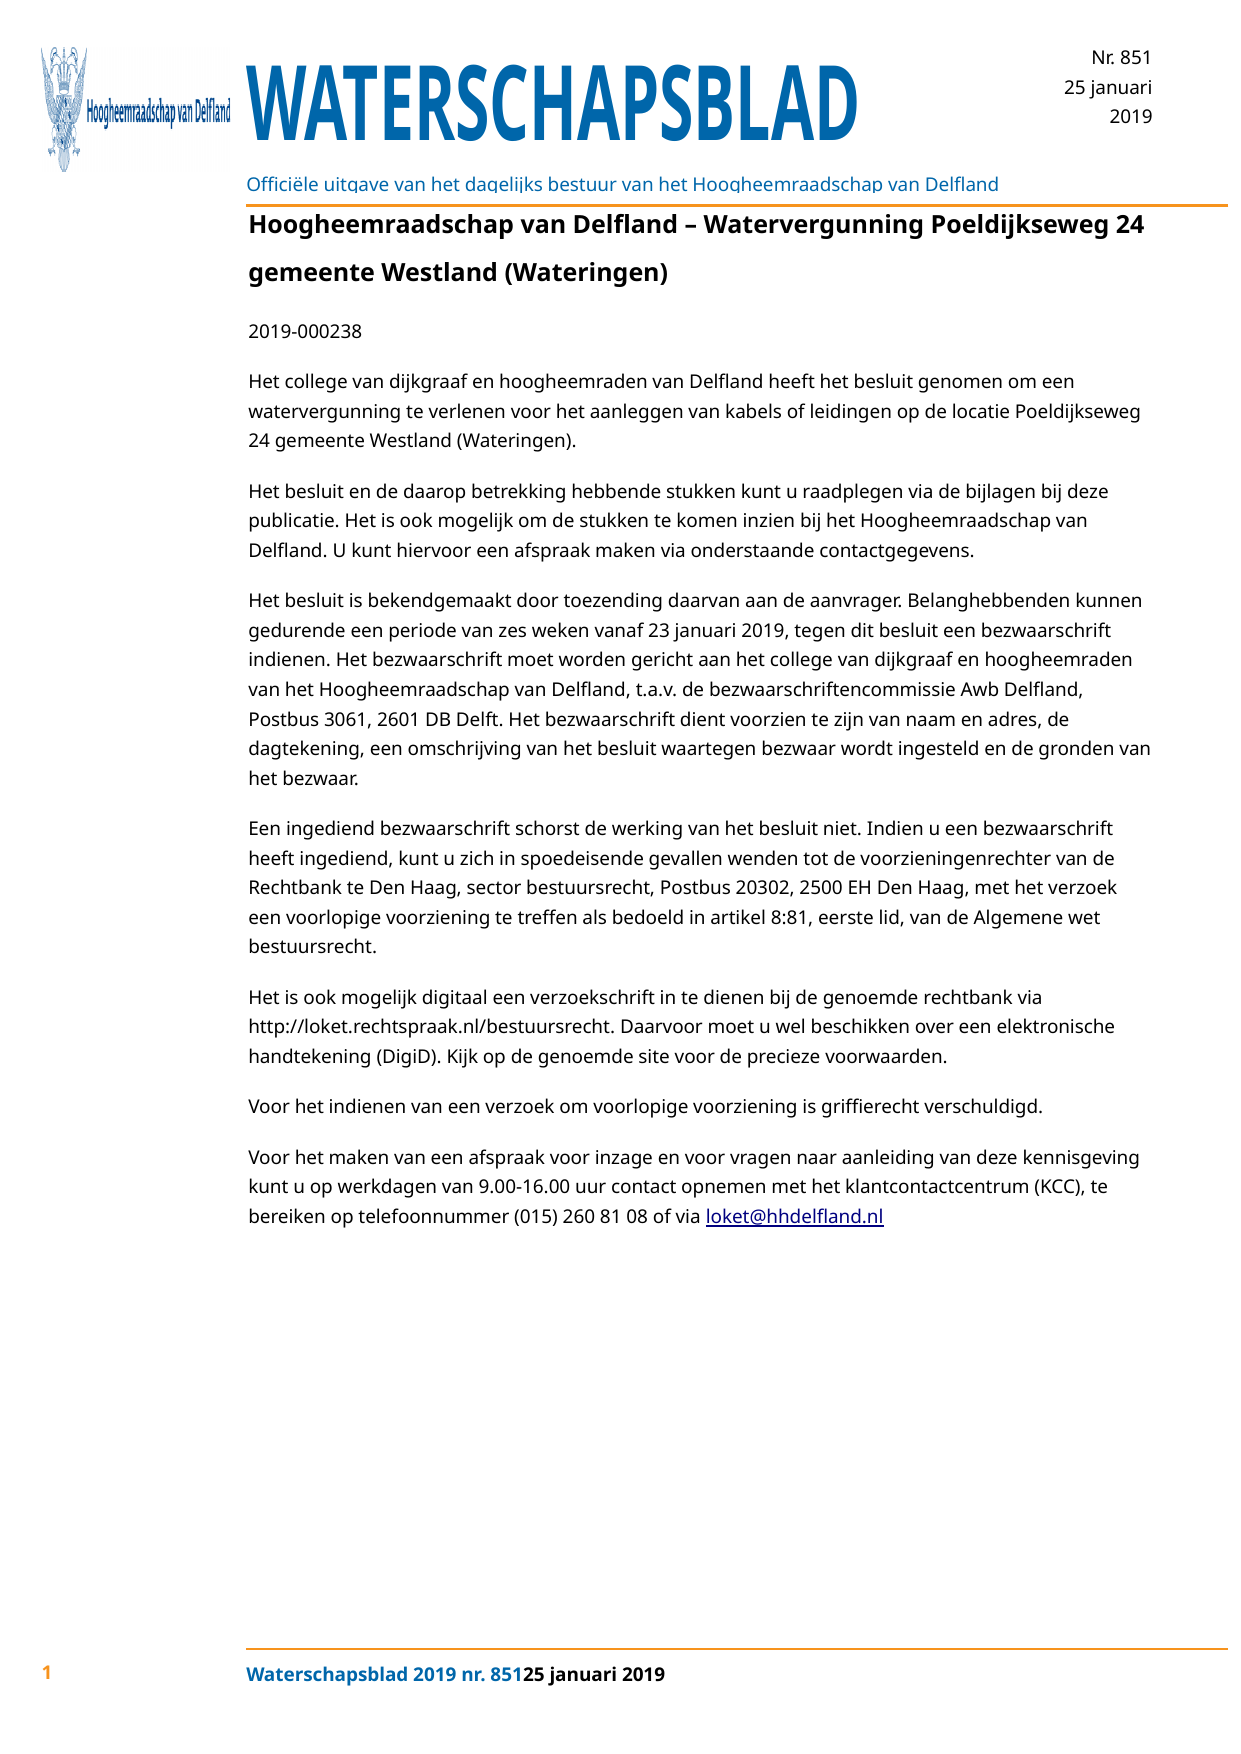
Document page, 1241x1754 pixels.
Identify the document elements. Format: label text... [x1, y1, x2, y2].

text Een ingediend bezwaarschrift schorst de werking van het besluit niet. Indien u een bezwaarschrift heeft ingediend, kunt u zich in spoedeisende gevallen wenden tot de voorzieningenrechter van de Rechtbank te Den Haag, sector bestuursrecht, Postbus 20302, 2500 EH Den Haag, met het verzoek een voorlopige voorziening te treffen als bedoeld in artikel 8:81, eerste lid, van de Algemene wet bestuursrecht. [248, 815, 1152, 959]
text Het besluit is bekendgemaakt door toezending daarvan aan de aanvrager. Belanghebbenden kunnen gedurende een periode van zes weken vanaf 23 januari 2019, tegen dit besluit een bezwaarschrift indienen. Het bezwaarschrift moet worden gericht aan het college van dijkgraaf en hoogheemraden van het Hoogheemraadschap van Delfland, t.a.v. de bezwaarschriftencommissie Awb Delfland, Postbus 3061, 2601 DB Delft. Het bezwaarschrift dient voorzien te zijn van naam en adres, de dagtekening, een omschrijving van het besluit waartegen bezwaar wordt ingesteld en de gronden van het bezwaar. [248, 587, 1152, 791]
text Voor het indienen van een verzoek om voorlopige voorziening is griffierecht verschuldigd. [248, 1094, 1152, 1119]
text Het is ook mogelijk digitaal een verzoekschrift in te dienen bij de genoemde rechtbank via http://loket.rechtspraak.nl/bestuursrecht. Daarvoor moet u wel beschikken over een elektronische handtekening (DigiD). Kijk op de genoemde site voor de precieze voorwaarden. [248, 984, 1152, 1069]
picture [41, 47, 231, 172]
text 2019-000238 [248, 318, 1152, 344]
text Het besluit en de daarop betrekking hebbende stukken kunt u raadplegen via de bijlagen bij deze publicatie. Het is ook mogelijk om de stukken te komen inzien bij het Hoogheemraadschap van Delfland. U kunt hiervoor een afspraak maken via onderstaande contactgegevens. [248, 478, 1152, 563]
text Voor het maken van een afspraak voor inzage en voor vragen naar aanleiding van deze kennisgeving kunt u op werkdagen van 9.00-16.00 uur contact opnemen met het klantcontactcentrum (KCC), te bereiken op telefoonnummer (015) 260 81 08 of via loket@hhdelfland.nl [248, 1144, 1152, 1229]
text Hoogheemraadschap van Delfland – Watervergunning Poeldijkseweg 24 gemeente Westland (Wateringen) [248, 207, 1152, 288]
text Het college van dijkgraaf en hoogheemraden van Delfland heeft het besluit genomen om een watervergunning te verlenen voor het aanleggen van kabels of leidingen op de locatie Poeldijkseweg 24 gemeente Westland (Wateringen). [248, 368, 1152, 453]
